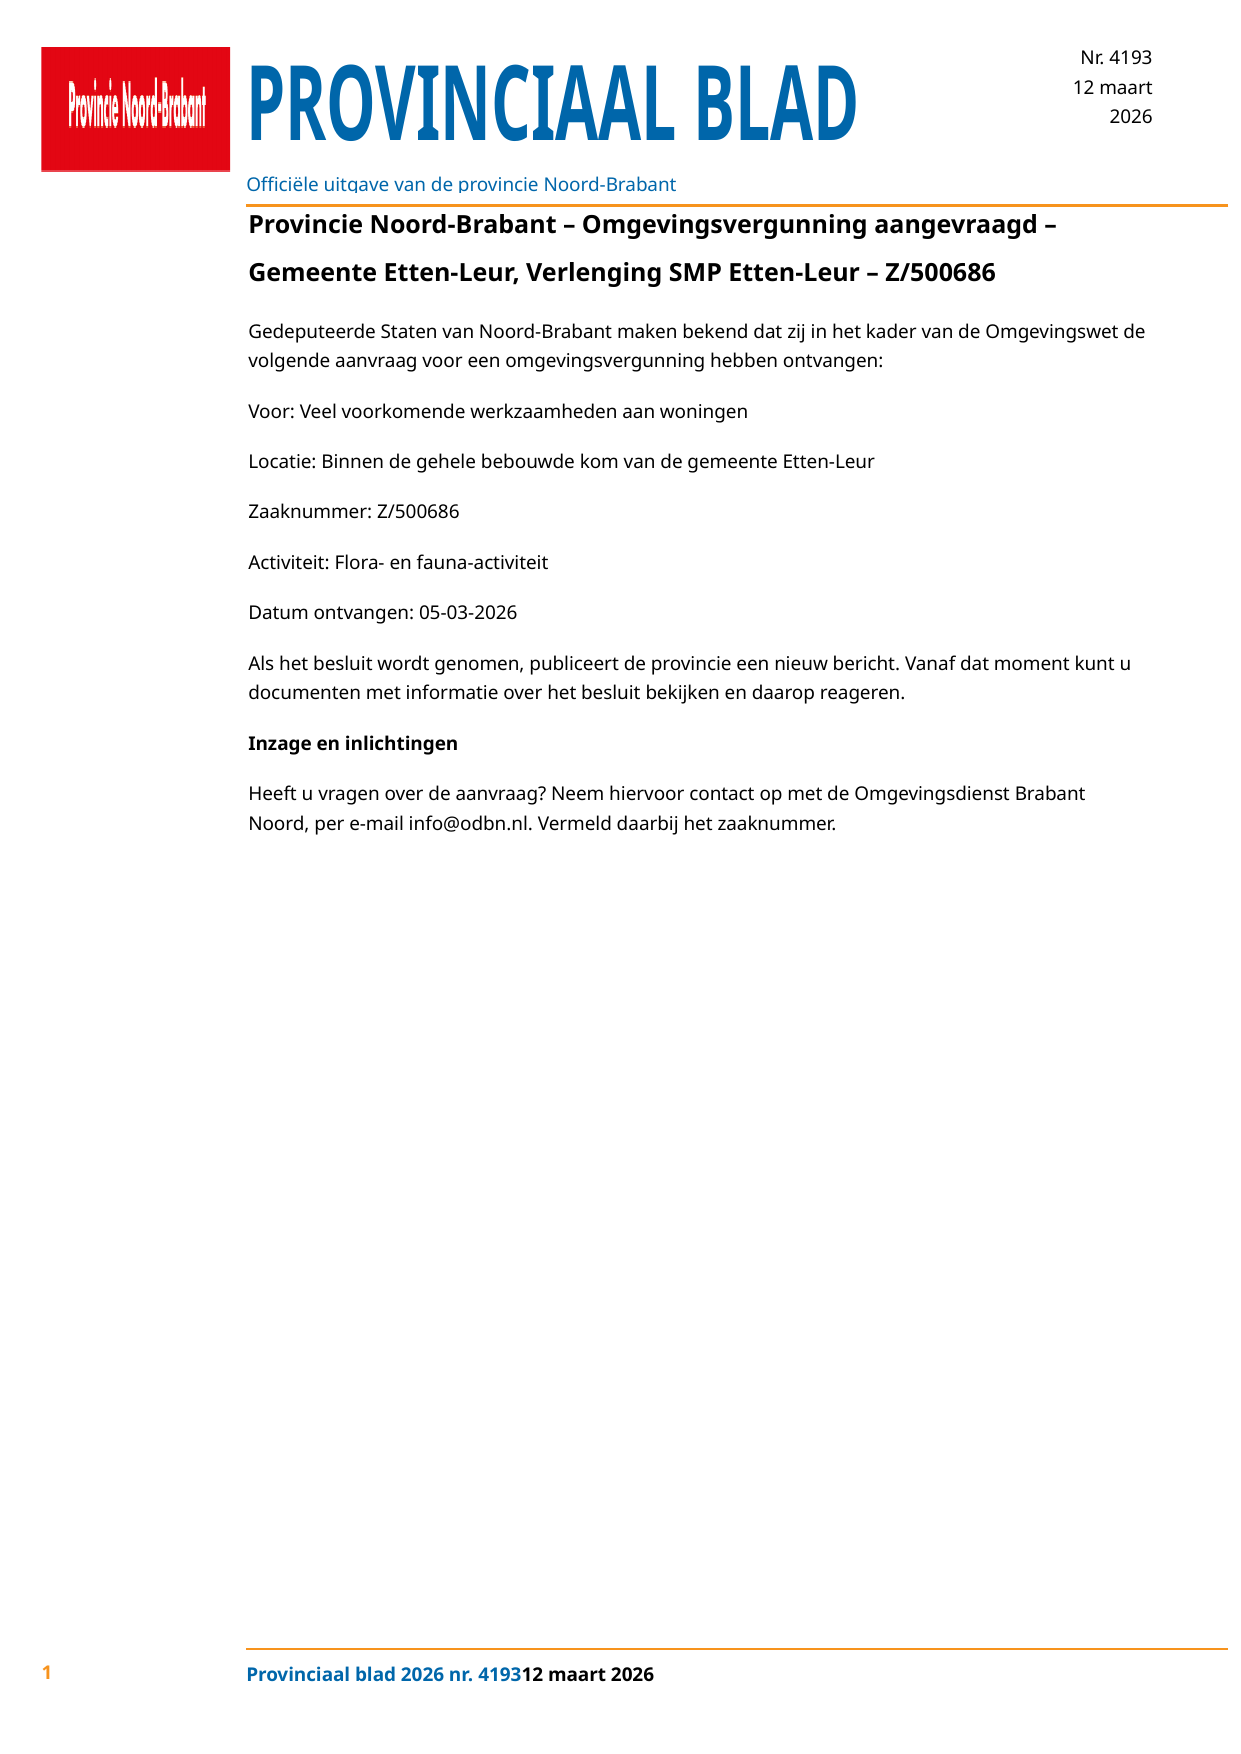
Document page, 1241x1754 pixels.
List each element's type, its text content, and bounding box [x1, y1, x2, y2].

text Zaaknummer: Z/500686 [248, 499, 1152, 524]
text Gedeputeerde Staten van Noord-Brabant maken bekend dat zij in het kader van de Omgevingswet de volgende aanvraag voor een omgevingsvergunning hebben ontvangen: [248, 318, 1152, 373]
text Voor: Veel voorkomende werkzaamheden aan woningen [248, 398, 1152, 424]
text Provincie Noord-Brabant – Omgevingsvergunning aangevraagd – Gemeente Etten-Leur, Verlenging SMP Etten-Leur – Z/500686 [248, 207, 1152, 288]
text Locatie: Binnen de gehele bebouwde kom van de gemeente Etten-Leur [248, 448, 1152, 474]
picture [41, 47, 231, 172]
text Als het besluit wordt genomen, publiceert de provincie een nieuw bericht. Vanaf dat moment kunt u documenten met informatie over het besluit bekijken en daarop reageren. [248, 650, 1152, 705]
text Inzage en inlichtingen [248, 730, 1152, 756]
text Heeft u vragen over de aanvraag? Neem hiervoor contact op met de Omgevingsdienst Brabant Noord, per e-mail info@odbn.nl. Vermeld daarbij het zaaknummer. [248, 780, 1152, 836]
text Datum ontvangen: 05-03-2026 [248, 599, 1152, 625]
text Activiteit: Flora- en fauna-activiteit [248, 549, 1152, 575]
